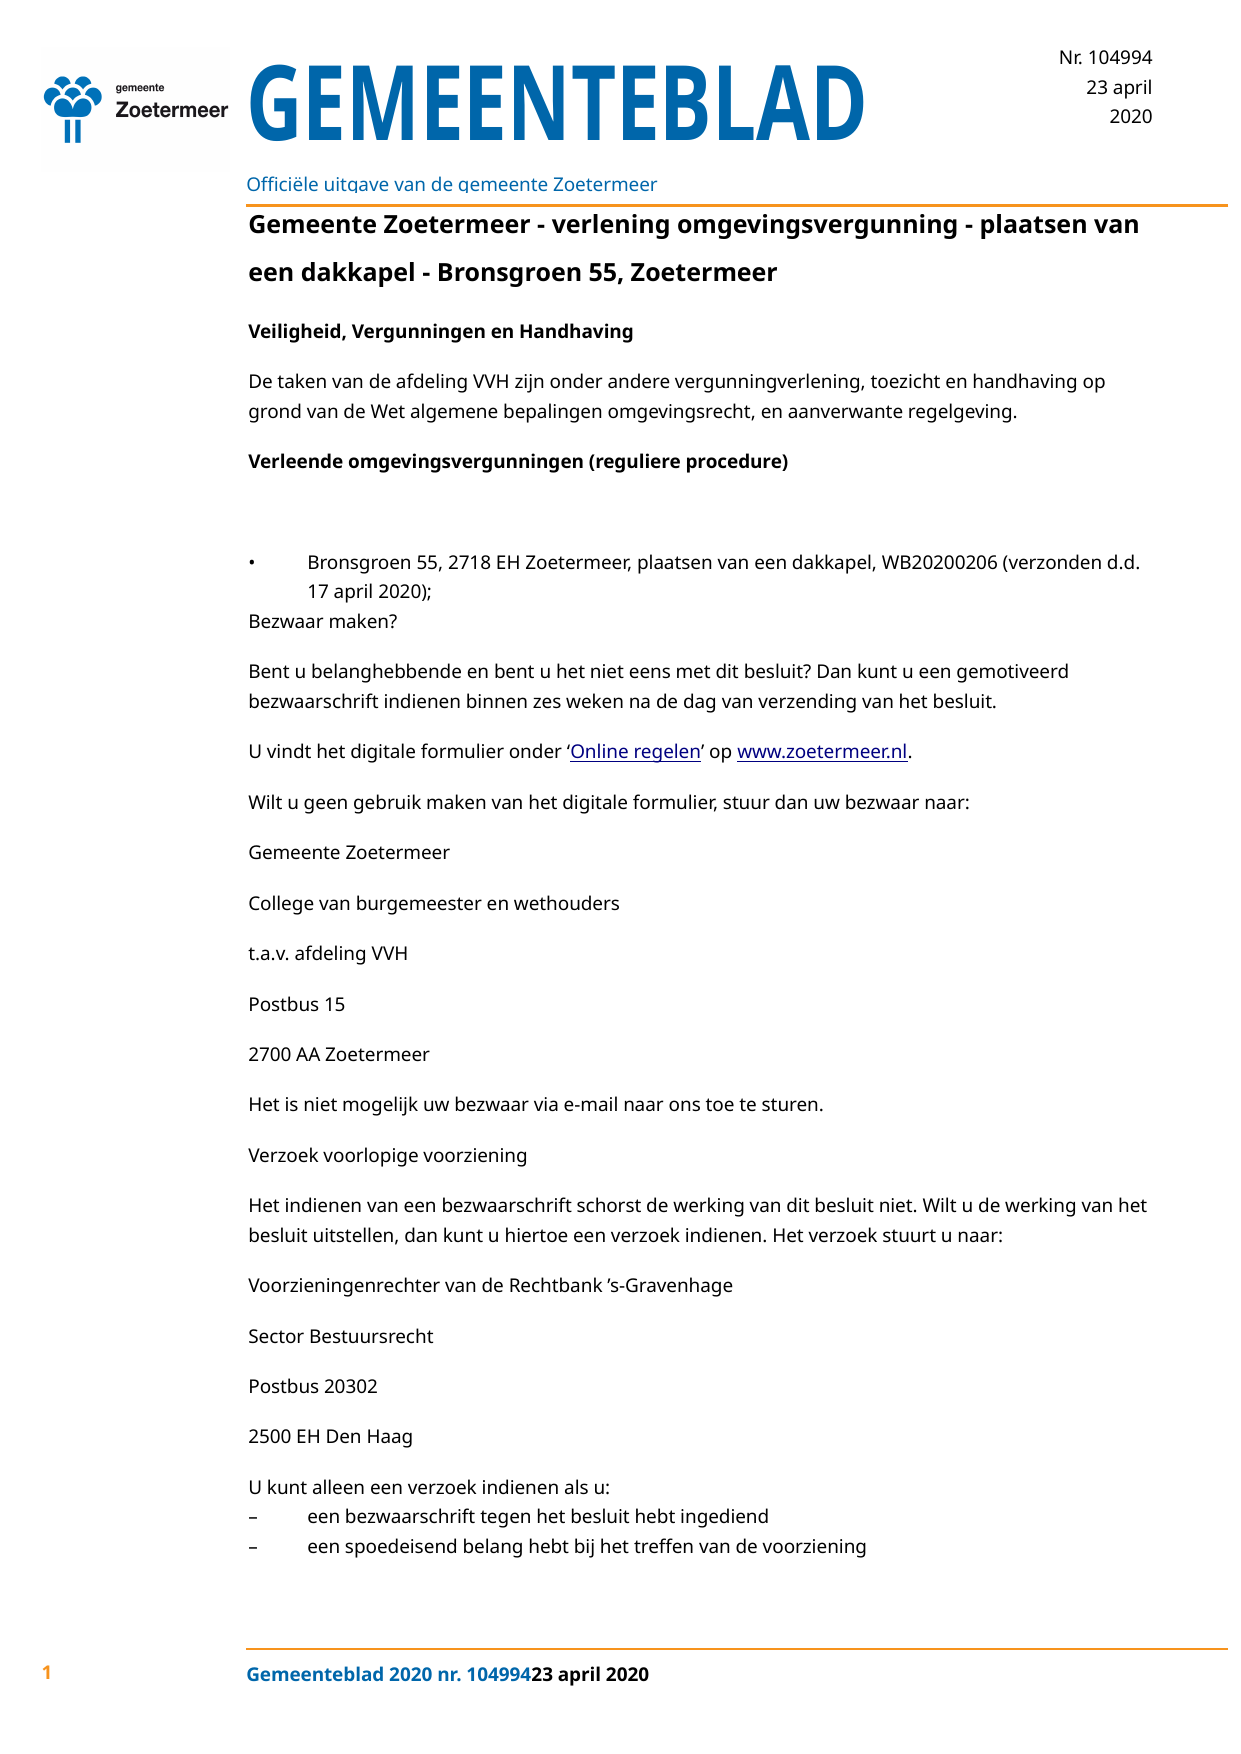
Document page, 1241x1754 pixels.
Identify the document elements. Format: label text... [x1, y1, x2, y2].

text U kunt alleen een verzoek indienen als u: [248, 1474, 1152, 1500]
text Bezwaar maken? [248, 608, 1152, 634]
text Het is niet mogelijk uw bezwaar via e-mail naar ons toe te sturen. [248, 1092, 1152, 1117]
text De taken van de afdeling VVH zijn onder andere vergunningverlening, toezicht en handhaving op grond van de Wet algemene bepalingen omgevingsrecht, en aanverwante regelgeving. [248, 368, 1152, 424]
text t.a.v. afdeling VVH [248, 940, 1152, 966]
text 2700 AA Zoetermeer [248, 1041, 1152, 1067]
list een bezwaarschrift tegen het besluit hebt ingediend [248, 1504, 1152, 1529]
text College van burgemeester en wethouders [248, 890, 1152, 916]
text Postbus 15 [248, 991, 1152, 1017]
text Verleende omgevingsvergunningen (reguliere procedure) [248, 448, 1152, 474]
text 2500 EH Den Haag [248, 1424, 1152, 1449]
list Bronsgroen 55, 2718 EH Zoetermeer, plaatsen van een dakkapel, WB20200206 (verzonden d.d. 17 april 2020); [248, 549, 1152, 604]
text Voorzieningenrechter van de Rechtbank ’s-Gravenhage [248, 1272, 1152, 1298]
text U vindt het digitale formulier onder ‘Online regelen’ op www.zoetermeer.nl. [248, 739, 1152, 764]
text Verzoek voorlopige voorziening [248, 1142, 1152, 1168]
text Postbus 20302 [248, 1373, 1152, 1399]
text Gemeente Zoetermeer [248, 839, 1152, 865]
text Sector Bestuursrecht [248, 1323, 1152, 1349]
text Gemeente Zoetermeer - verlening omgevingsvergunning - plaatsen van een dakkapel - Bronsgroen 55, Zoetermeer [248, 207, 1152, 288]
text Het indienen van een bezwaarschrift schorst de werking van dit besluit niet. Wilt u de werking van het besluit uitstellen, dan kunt u hiertoe een verzoek indienen. Het verzoek stuurt u naar: [248, 1192, 1152, 1248]
list een spoedeisend belang hebt bij het treffen van de voorziening [248, 1533, 1152, 1559]
text Veiligheid, Vergunningen en Handhaving [248, 318, 1152, 344]
text Bent u belanghebbende en bent u het niet eens met dit besluit? Dan kunt u een gemotiveerd bezwaarschrift indienen binnen zes weken na de dag van verzending van het besluit. [248, 659, 1152, 714]
text Wilt u geen gebruik maken van het digitale formulier, stuur dan uw bezwaar naar: [248, 789, 1152, 815]
picture [41, 47, 231, 172]
